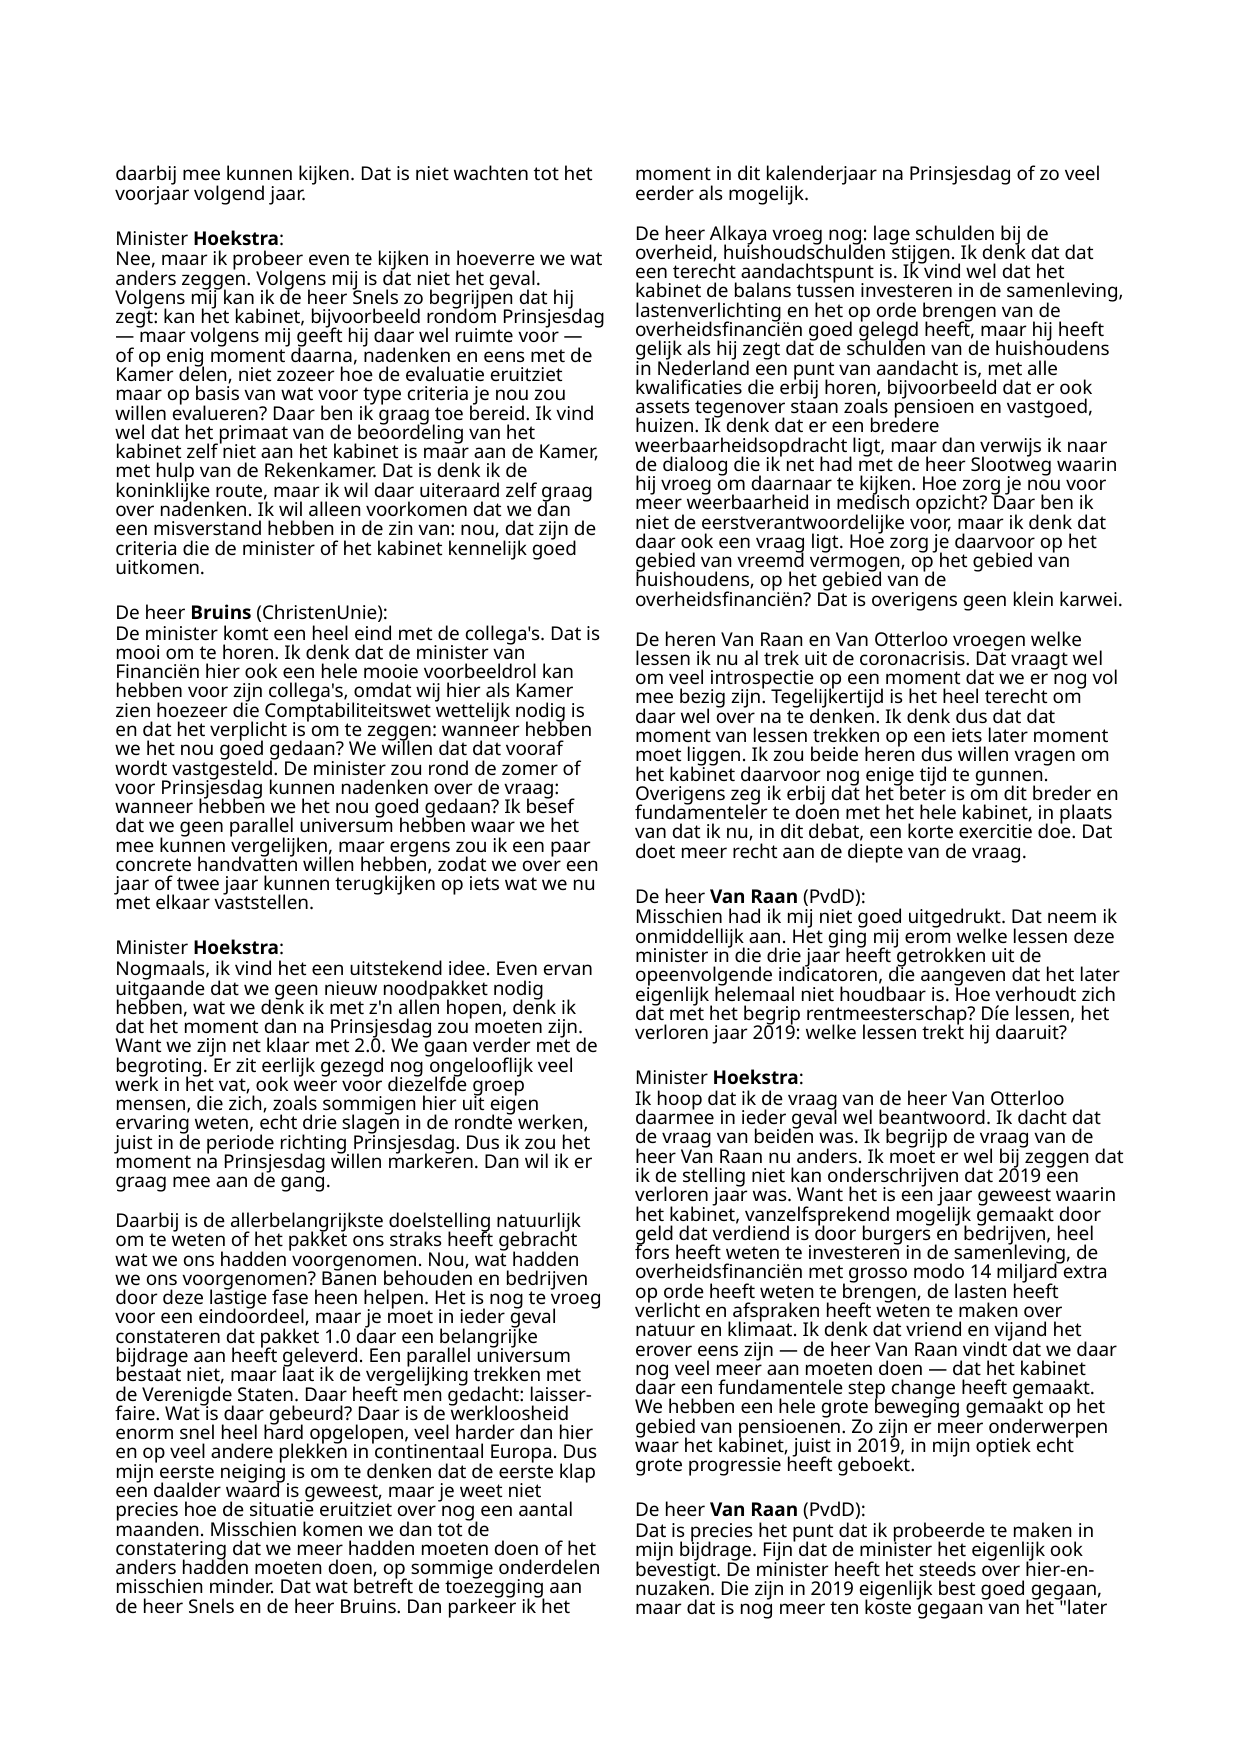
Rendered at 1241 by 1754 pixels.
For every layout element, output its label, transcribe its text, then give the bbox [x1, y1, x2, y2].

text Daarbij is de allerbelangrijkste doelstelling natuurlijk om te weten of het pakket ons straks heeft gebracht wat we ons hadden voorgenomen. Nou, wat hadden we ons voorgenomen? Banen behouden en bedrijven door deze lastige fase heen helpen. Het is nog te vroeg voor een eindoordeel, maar je moet in ieder geval constateren dat pakket 1.0 daar een belangrijke bijdrage aan heeft geleverd. Een parallel universum bestaat niet, maar laat ik de vergelijking trekken met de Verenigde Staten. Daar heeft men gedacht: laisser-faire. Wat is daar gebeurd? Daar is de werkloosheid enorm snel heel hard opgelopen, veel harder dan hier en op veel andere plekken in continentaal Europa. Dus mijn eerste neiging is om te denken dat de eerste klap een daalder waard is geweest, maar je weet niet precies hoe de situatie eruitziet over nog een aantal maanden. Misschien komen we dan tot de constatering dat we meer hadden moeten doen of het anders hadden moeten doen, op sommige onderdelen misschien minder. Dat wat betreft de toezegging aan de heer Snels en de heer Bruins. Dan parkeer ik het [115, 1212, 605, 1617]
text Dat is precies het punt dat ik probeerde te maken in mijn bijdrage. Fijn dat de minister het eigenlijk ook bevestigt. De minister heeft het steeds over hier-en-nuzaken. Die zijn in 2019 eigenlijk best goed gegaan, maar dat is nog meer ten koste gegaan van het "later [635, 1522, 1125, 1618]
text De minister komt een heel eind met de collega's. Dat is mooi om te horen. Ik denk dat de minister van Financiën hier ook een hele mooie voorbeeldrol kan hebben voor zijn collega's, omdat wij hier als Kamer zien hoezeer die Comptabiliteitswet wettelijk nodig is en dat het verplicht is om te zeggen: wanneer hebben we het nou goed gedaan? We willen dat dat vooraf wordt vastgesteld. De minister zou rond de zomer of voor Prinsjesdag kunnen nadenken over de vraag: wanneer hebben we het nou goed gedaan? Ik besef dat we geen parallel universum hebben waar we het mee kunnen vergelijken, maar ergens zou ik een paar concrete handvatten willen hebben, zodat we over een jaar of twee jaar kunnen terugkijken op iets wat we nu met elkaar vaststellen. [115, 624, 605, 914]
text Minister Hoekstra: [635, 1064, 1125, 1090]
text daarbij mee kunnen kijken. Dat is niet wachten tot het voorjaar volgend jaar. [115, 165, 605, 204]
text De heer Van Raan (PvdD): [635, 1496, 1125, 1522]
text Ik hoop dat ik de vraag van de heer Van Otterloo daarmee in ieder geval wel beantwoord. Ik dacht dat de vraag van beiden was. Ik begrijp de vraag van de heer Van Raan nu anders. Ik moet er wel bij zeggen dat ik de stelling niet kan onderschrijven dat 2019 een verloren jaar was. Want het is een jaar geweest waarin het kabinet, vanzelfsprekend mogelijk gemaakt door geld dat verdiend is door burgers en bedrijven, heel fors heeft weten te investeren in de samenleving, de overheidsfinanciën met grosso modo 14 miljard extra op orde heeft weten te brengen, de lasten heeft verlicht en afspraken heeft weten te maken over natuur en klimaat. Ik denk dat vriend en vijand het erover eens zijn — de heer Van Raan vindt dat we daar nog veel meer aan moeten doen — dat het kabinet daar een fundamentele step change heeft gemaakt. We hebben een hele grote beweging gemaakt op het gebied van pensioenen. Zo zijn er meer onderwerpen waar het kabinet, juist in 2019, in mijn optiek echt grote progressie heeft geboekt. [635, 1090, 1125, 1475]
text De heer Alkaya vroeg nog: lage schulden bij de overheid, huishoudschulden stijgen. Ik denk dat dat een terecht aandachtspunt is. Ik vind wel dat het kabinet de balans tussen investeren in de samenleving, lastenverlichting en het op orde brengen van de overheidsfinanciën goed gelegd heeft, maar hij heeft gelijk als hij zegt dat de schulden van de huishoudens in Nederland een punt van aandacht is, met alle kwalificaties die erbij horen, bijvoorbeeld dat er ook assets tegenover staan zoals pensioen en vastgoed, huizen. Ik denk dat er een bredere weerbaarheidsopdracht ligt, maar dan verwijs ik naar de dialoog die ik net had met de heer Slootweg waarin hij vroeg om daarnaar te kijken. Hoe zorg je nou voor meer weerbaarheid in medisch opzicht? Daar ben ik niet de eerstverantwoordelijke voor, maar ik denk dat daar ook een vraag ligt. Hoe zorg je daarvoor op het gebied van vreemd vermogen, op het gebied van huishoudens, op het gebied van de overheidsfinanciën? Dat is overigens geen klein karwei. [635, 224, 1125, 610]
text Nogmaals, ik vind het een uitstekend idee. Even ervan uitgaande dat we geen nieuw noodpakket nodig hebben, wat we denk ik met z'n allen hopen, denk ik dat het moment dan na Prinsjesdag zou moeten zijn. Want we zijn net klaar met 2.0. We gaan verder met de begroting. Er zit eerlijk gezegd nog ongelooflijk veel werk in het vat, ook weer voor diezelfde groep mensen, die zich, zoals sommigen hier uit eigen ervaring weten, echt drie slagen in de rondte werken, juist in de periode richting Prinsjesdag. Dus ik zou het moment na Prinsjesdag willen markeren. Dan wil ik er graag mee aan de gang. [115, 960, 605, 1191]
text Minister Hoekstra: [115, 225, 605, 250]
text De heer Bruins (ChristenUnie): [115, 599, 605, 624]
text Nee, maar ik probeer even te kijken in hoeverre we wat anders zeggen. Volgens mij is dat niet het geval. Volgens mij kan ik de heer Snels zo begrijpen dat hij zegt: kan het kabinet, bijvoorbeeld rondom Prinsjesdag — maar volgens mij geeft hij daar wel ruimte voor — of op enig moment daarna, nadenken en eens met de Kamer delen, niet zozeer hoe de evaluatie eruitziet maar op basis van wat voor type criteria je nou zou willen evalueren? Daar ben ik graag toe bereid. Ik vind wel dat het primaat van de beoordeling van het kabinet zelf niet aan het kabinet is maar aan de Kamer, met hulp van de Rekenkamer. Dat is denk ik de koninklijke route, maar ik wil daar uiteraard zelf graag over nadenken. Ik wil alleen voorkomen dat we dan een misverstand hebben in de zin van: nou, dat zijn de criteria die de minister of het kabinet kennelijk goed uitkomen. [115, 250, 605, 578]
text Misschien had ik mij niet goed uitgedrukt. Dat neem ik onmiddellijk aan. Het ging mij erom welke lessen deze minister in die drie jaar heeft getrokken uit de opeenvolgende indicatoren, die aangeven dat het later eigenlijk helemaal niet houdbaar is. Hoe verhoudt zich dat met het begrip rentmeesterschap? Díe lessen, het verloren jaar 2019: welke lessen trekt hij daaruit? [635, 908, 1125, 1043]
text moment in dit kalenderjaar na Prinsjesdag of zo veel eerder als mogelijk. [635, 165, 1125, 204]
text De heer Van Raan (PvdD): [635, 883, 1125, 908]
text Minister Hoekstra: [115, 934, 605, 960]
text De heren Van Raan en Van Otterloo vroegen welke lessen ik nu al trek uit de coronacrisis. Dat vraagt wel om veel introspectie op een moment dat we er nog vol mee bezig zijn. Tegelijkertijd is het heel terecht om daar wel over na te denken. Ik denk dus dat dat moment van lessen trekken op een iets later moment moet liggen. Ik zou beide heren dus willen vragen om het kabinet daarvoor nog enige tijd te gunnen. Overigens zeg ik erbij dat het beter is om dit breder en fundamenteler te doen met het hele kabinet, in plaats van dat ik nu, in dit debat, een korte exercitie doe. Dat doet meer recht aan de diepte van de vraag. [635, 631, 1125, 862]
